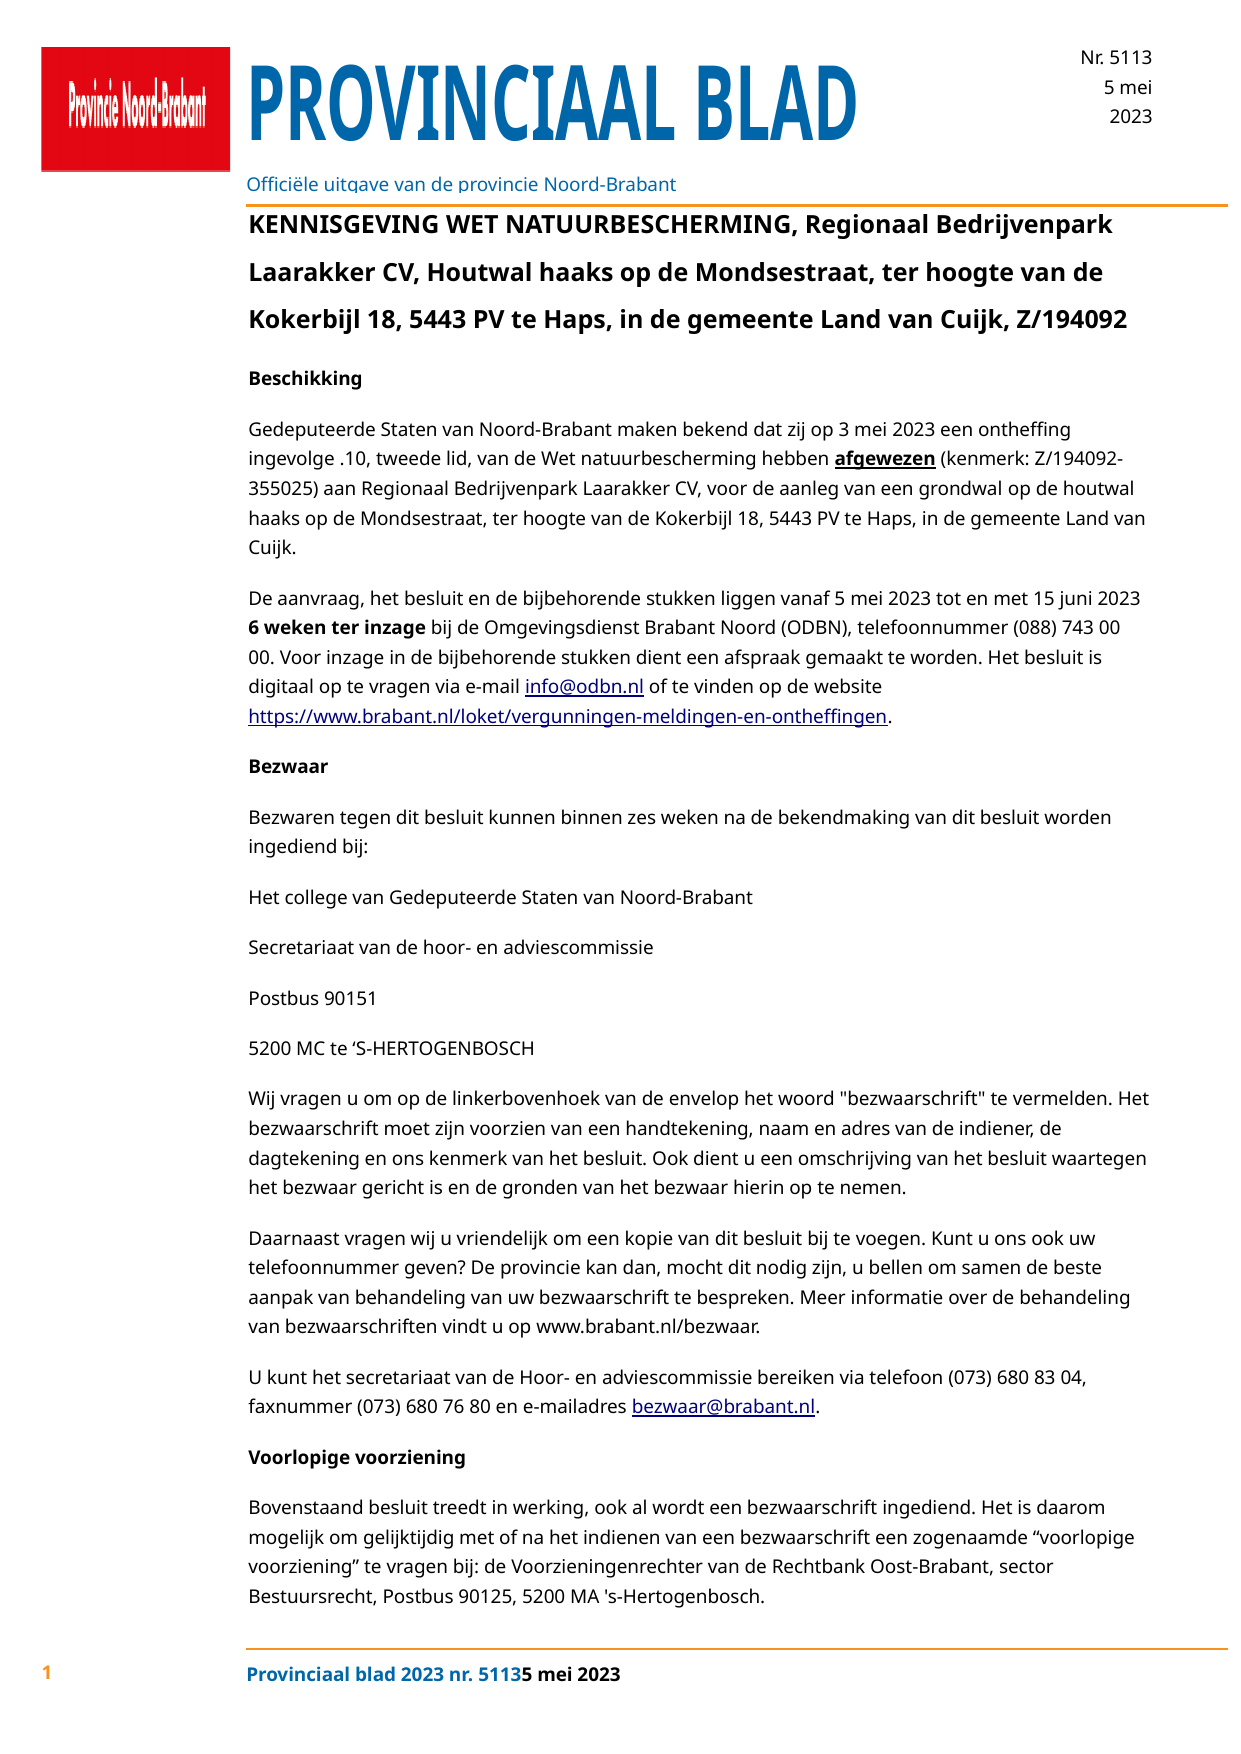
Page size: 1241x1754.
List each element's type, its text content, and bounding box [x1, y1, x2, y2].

text Gedeputeerde Staten van Noord-Brabant maken bekend dat zij op 3 mei 2023 een ontheffing ingevolge .10, tweede lid, van de Wet natuurbescherming hebben afgewezen (kenmerk: Z/194092-355025) aan Regionaal Bedrijvenpark Laarakker CV, voor de aanleg van een grondwal op de houtwal haaks op de Mondsestraat, ter hoogte van de Kokerbijl 18, 5443 PV te Haps, in de gemeente Land van Cuijk. [248, 416, 1152, 560]
picture [41, 47, 231, 172]
text Secretariaat van de hoor- en adviescommissie [248, 934, 1152, 960]
text Voorlopige voorziening [248, 1444, 1152, 1469]
text 5200 MC te ‘S‑HERTOGENBOSCH [248, 1035, 1152, 1061]
text Het college van Gedeputeerde Staten van Noord-Brabant [248, 884, 1152, 909]
text U kunt het secretariaat van de Hoor- en adviescommissie bereiken via telefoon (073) 680 83 04, faxnummer (073) 680 76 80 en e-mailadres bezwaar@brabant.nl. [248, 1364, 1152, 1419]
text Wij vragen u om op de linkerbovenhoek van de envelop het woord "bezwaarschrift" te vermelden. Het bezwaarschrift moet zijn voorzien van een handtekening, naam en adres van de indiener, de dagtekening en ons kenmerk van het besluit. Ook dient u een omschrijving van het besluit waartegen het bezwaar gericht is en de gronden van het bezwaar hierin op te nemen. [248, 1086, 1152, 1200]
text KENNISGEVING WET NATUURBESCHERMING, Regionaal Bedrijvenpark Laarakker CV, Houtwal haaks op de Mondsestraat, ter hoogte van de Kokerbijl 18, 5443 PV te Haps, in de gemeente Land van Cuijk, Z/194092 [248, 207, 1152, 336]
text Postbus 90151 [248, 985, 1152, 1010]
text Bezwaar [248, 753, 1152, 779]
text De aanvraag, het besluit en de bijbehorende stukken liggen vanaf 5 mei 2023 tot en met 15 juni 2023 6 weken ter inzage bij de Omgevingsdienst Brabant Noord (ODBN), telefoonnummer (088) 743 00 00. Voor inzage in de bijbehorende stukken dient een afspraak gemaakt te worden. Het besluit is digitaal op te vragen via e-mail info@odbn.nl of te vinden op de website https://www.brabant.nl/loket/vergunningen-meldingen-en-ontheffingen. [248, 585, 1152, 729]
text Beschikking [248, 366, 1152, 391]
text Bezwaren tegen dit besluit kunnen binnen zes weken na de bekendmaking van dit besluit worden ingediend bij: [248, 804, 1152, 859]
text Bovenstaand besluit treedt in werking, ook al wordt een bezwaarschrift ingediend. Het is daarom mogelijk om gelijktijdig met of na het indienen van een bezwaarschrift een zogenaamde “voorlopige voorziening” te vragen bij: de Voorzieningenrechter van de Rechtbank Oost-Brabant, sector Bestuursrecht, Postbus 90125, 5200 MA 's-Hertogenbosch. [248, 1494, 1152, 1609]
text Daarnaast vragen wij u vriendelijk om een kopie van dit besluit bij te voegen. Kunt u ons ook uw telefoonnummer geven? De provincie kan dan, mocht dit nodig zijn, u bellen om samen de beste aanpak van behandeling van uw bezwaarschrift te bespreken. Meer informatie over de behandeling van bezwaarschriften vindt u op www.brabant.nl/bezwaar. [248, 1225, 1152, 1339]
